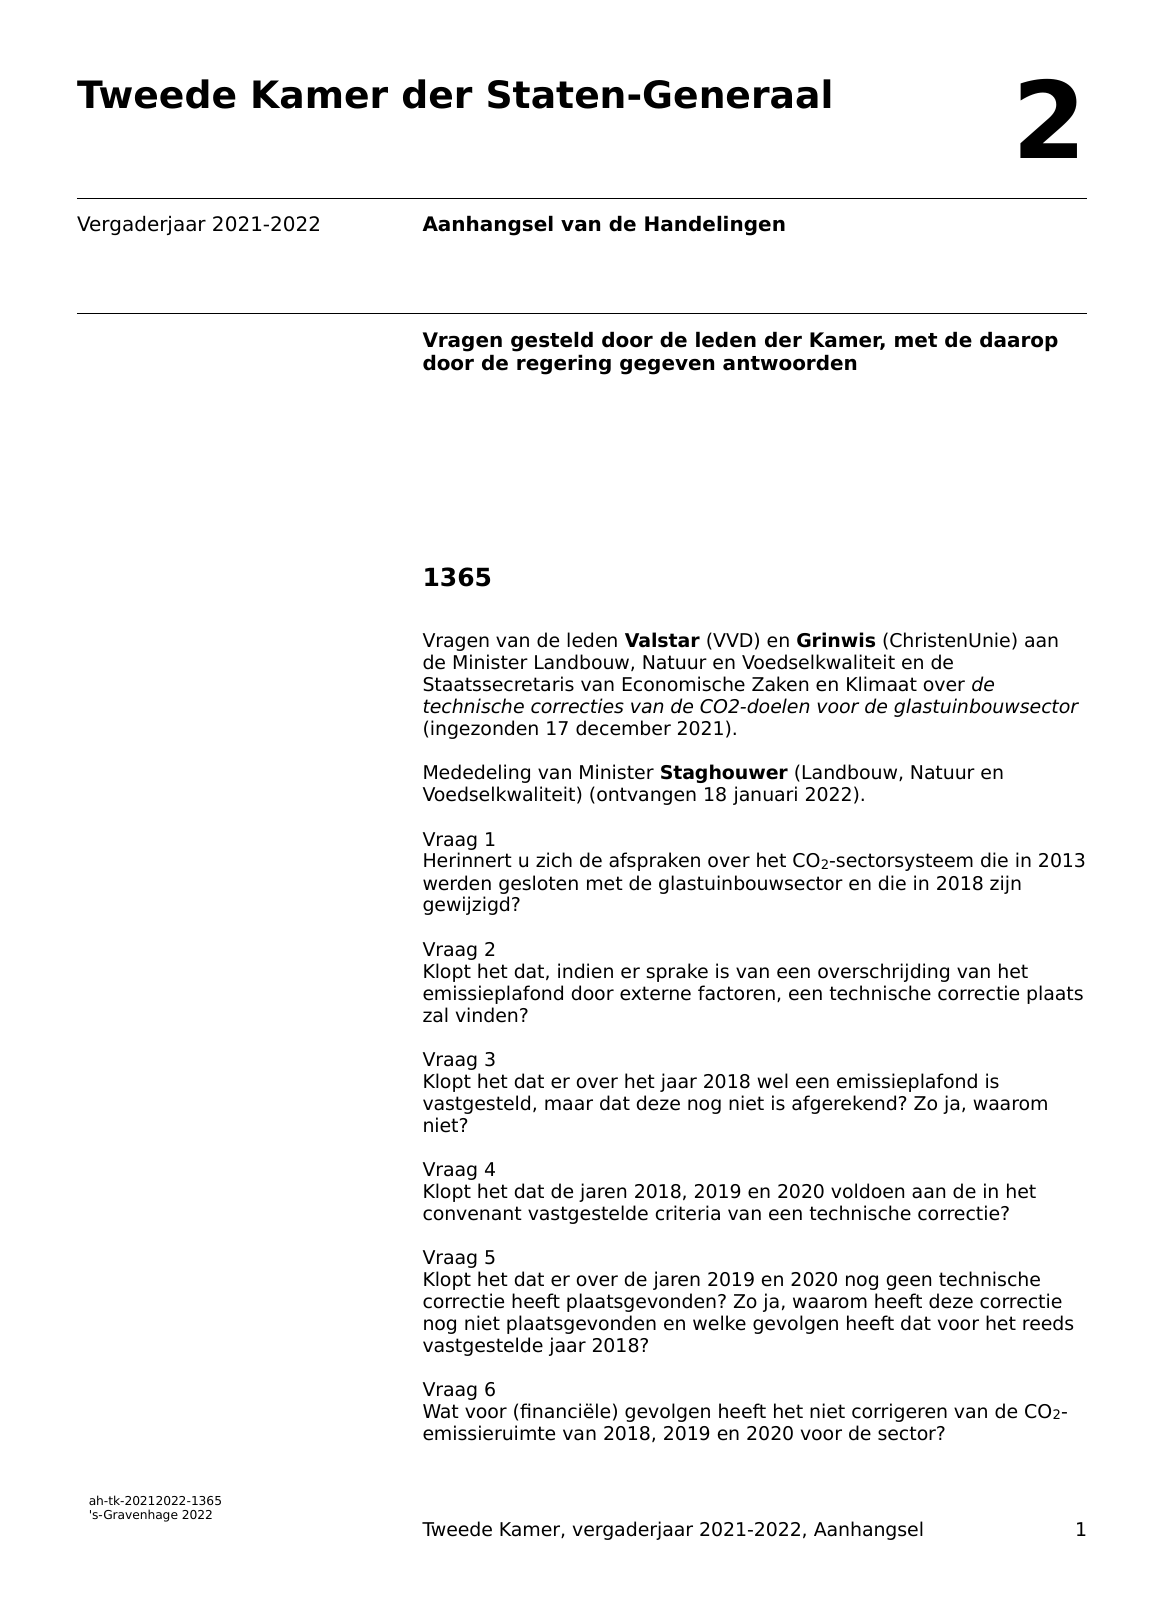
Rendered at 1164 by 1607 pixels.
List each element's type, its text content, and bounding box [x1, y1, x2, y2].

text Wat voor (financiële) gevolgen heeft het niet corrigeren van de CO2-emissieruimte van 2018, 2019 en 2020 voor de sector? [422, 1401, 1087, 1445]
table_cell Vergaderjaar 2021-2022 [77, 199, 422, 313]
text Vraag 5 [422, 1247, 1087, 1269]
table_cell [77, 314, 422, 375]
table_cell Aanhangsel van de Handelingen [422, 199, 1087, 313]
text Vraag 3 [422, 1049, 1087, 1071]
text Vraag 6 [422, 1379, 1087, 1401]
text Vragen van de leden Valstar (VVD) en Grinwis (ChristenUnie) aan de Minister Landbouw, Natuur en Voedselkwaliteit en de Staatssecretaris van Economische Zaken en Klimaat over de technische correcties van de CO2-doelen voor de glastuinbouwsector (ingezonden 17 december 2021). [422, 630, 1087, 740]
text ah-tk-20212022-1365 [88, 1494, 323, 1508]
table_header Tweede Kamer der Staten-Generaal [77, 59, 886, 198]
table_cell Vragen gesteld door de leden der Kamer, met de daarop door de regering gegeven antwoorden [422, 314, 1087, 375]
text Herinnert u zich de afspraken over het CO2-sectorsysteem die in 2013 werden gesloten met de glastuinbouwsector en die in 2018 zijn gewijzigd? [422, 850, 1087, 916]
text Klopt het dat er over het jaar 2018 wel een emissieplafond is vastgesteld, maar dat deze nog niet is afgerekend? Zo ja, waarom niet? [422, 1071, 1087, 1137]
text Vraag 1 [422, 828, 1087, 850]
text 's-Gravenhage 2022 [88, 1508, 323, 1522]
text 1365 [422, 563, 1087, 592]
text Klopt het dat, indien er sprake is van een overschrijding van het emissieplafond door externe factoren, een technische correctie plaats zal vinden? [422, 961, 1087, 1026]
table_header 2 [886, 59, 1087, 198]
text Mededeling van Minister Staghouwer (Landbouw, Natuur en Voedselkwaliteit) (ontvangen 18 januari 2022). [422, 762, 1087, 806]
text Vraag 4 [422, 1159, 1087, 1181]
text Klopt het dat er over de jaren 2019 en 2020 nog geen technische correctie heeft plaatsgevonden? Zo ja, waarom heeft deze correctie nog niet plaatsgevonden en welke gevolgen heeft dat voor het reeds vastgestelde jaar 2018? [422, 1269, 1087, 1357]
text Vraag 2 [422, 938, 1087, 961]
text Klopt het dat de jaren 2018, 2019 en 2020 voldoen aan de in het convenant vastgestelde criteria van een technische correctie? [422, 1181, 1087, 1225]
